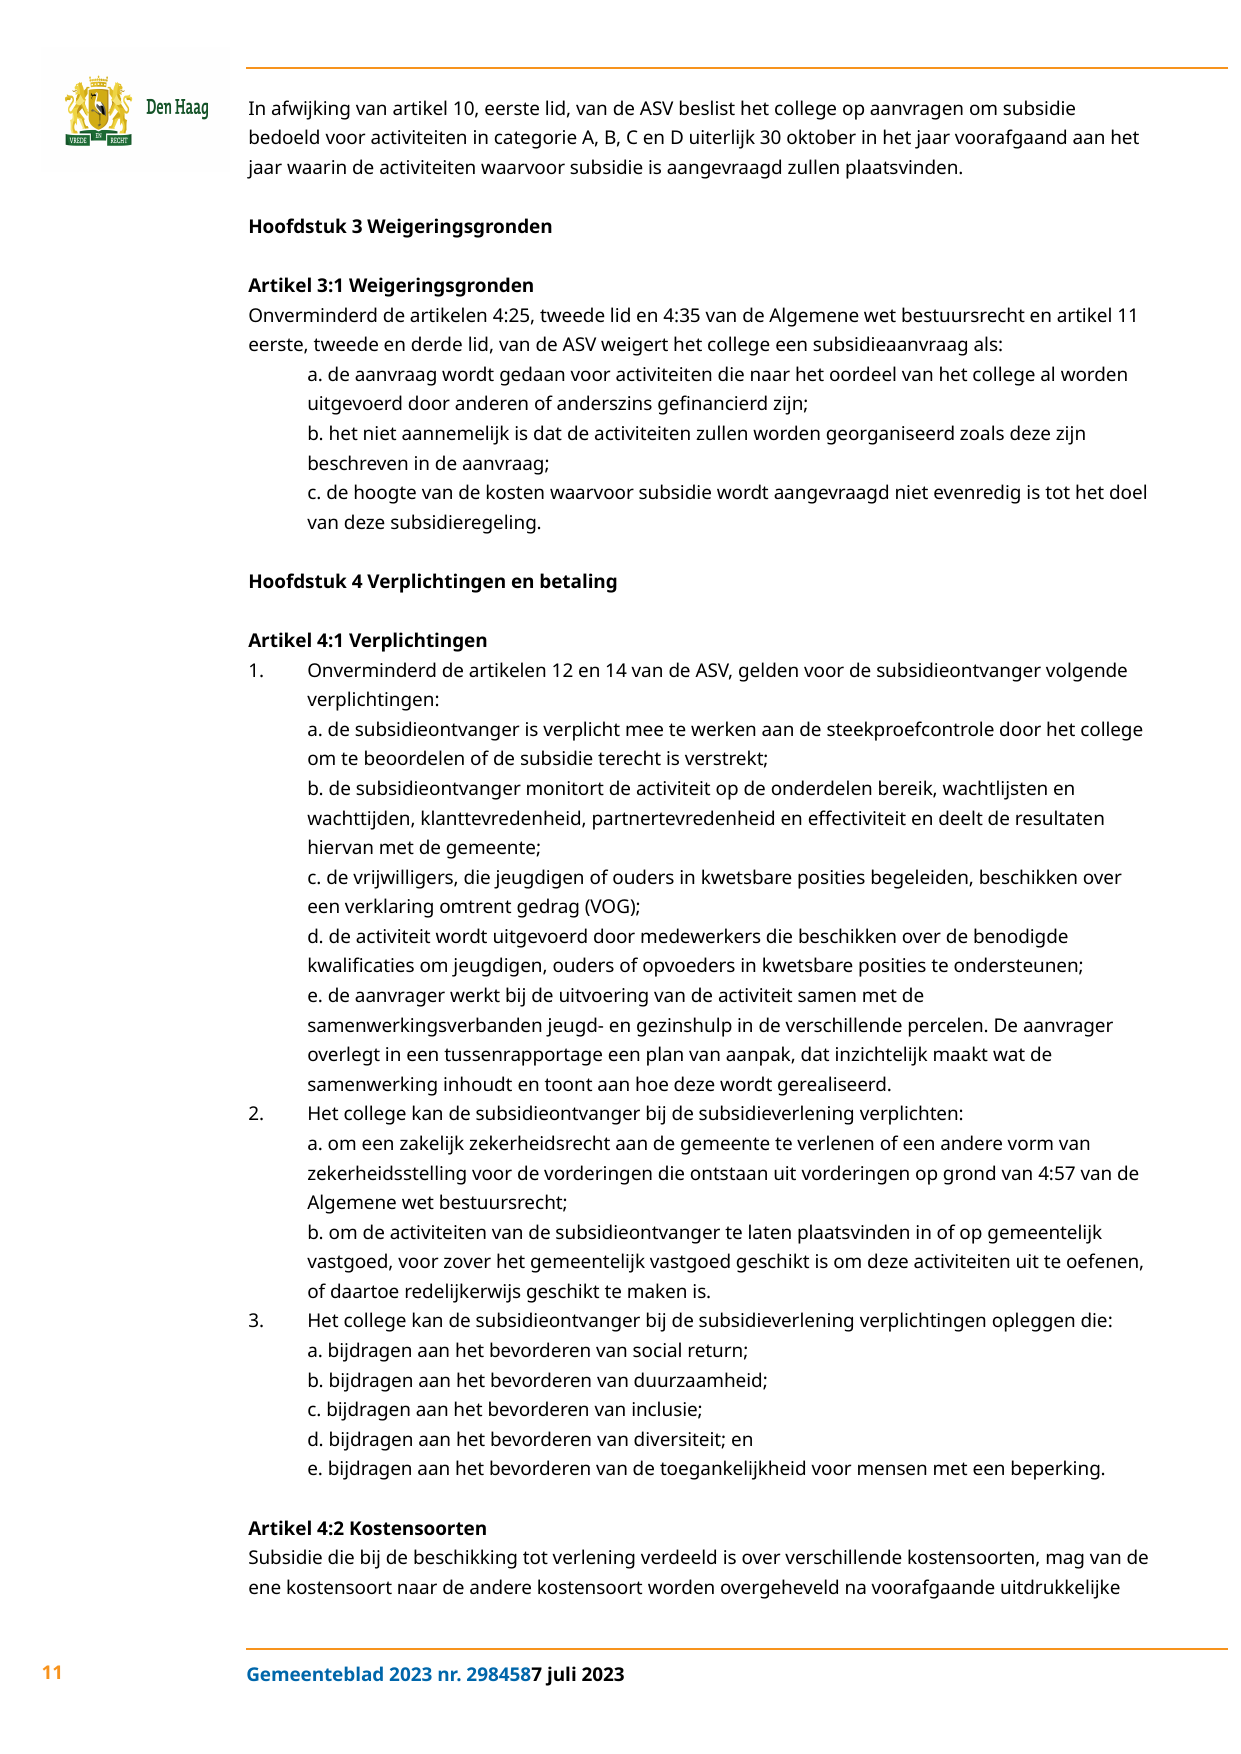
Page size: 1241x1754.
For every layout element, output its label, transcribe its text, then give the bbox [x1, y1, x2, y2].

list e. de aanvrager werkt bij de uitvoering van de activiteit samen met de samenwerkingsverbanden jeugd- en gezinshulp in de verschillende percelen. De aanvrager overlegt in een tussenrapportage een plan van aanpak, dat inzichtelijk maakt wat de samenwerking inhoudt en toont aan hoe deze wordt gerealiseerd. [248, 982, 1152, 1097]
list c. bijdragen aan het bevorderen van inclusie; [248, 1396, 1152, 1422]
text Onverminderd de artikelen 4:25, tweede lid en 4:35 van de Algemene wet bestuursrecht en artikel 11 eerste, tweede en derde lid, van de ASV weigert het college een subsidieaanvraag als: [248, 302, 1152, 357]
text Artikel 4:2 Kostensoorten [248, 1515, 1152, 1541]
list a. de aanvraag wordt gedaan voor activiteiten die naar het oordeel van het college al worden uitgevoerd door anderen of anderszins gefinancierd zijn; [248, 361, 1152, 416]
list a. de subsidieontvanger is verplicht mee te werken aan de steekproefcontrole door het college om te beoordelen of de subsidie terecht is verstrekt; [248, 716, 1152, 771]
text Subsidie die bij de beschikking tot verlening verdeeld is over verschillende kostensoorten, mag van de ene kostensoort naar de andere kostensoort worden overgeheveld na voorafgaande uitdrukkelijke [248, 1544, 1152, 1600]
list b. om de activiteiten van de subsidieontvanger te laten plaatsvinden in of op gemeentelijk vastgoed, voor zover het gemeentelijk vastgoed geschikt is om deze activiteiten uit te oefenen, of daartoe redelijkerwijs geschikt te maken is. [248, 1219, 1152, 1304]
list Het college kan de subsidieontvanger bij de subsidieverlening verplichtingen opleggen die: [248, 1308, 1152, 1333]
list c. de hoogte van de kosten waarvoor subsidie wordt aangevraagd niet evenredig is tot het doel van deze subsidieregeling. [248, 479, 1152, 535]
list e. bijdragen aan het bevorderen van de toegankelijkheid voor mensen met een beperking. [248, 1456, 1152, 1481]
list d. de activiteit wordt uitgevoerd door medewerkers die beschikken over de benodigde kwalificaties om jeugdigen, ouders of opvoeders in kwetsbare posities te ondersteunen; [248, 923, 1152, 978]
list Onverminderd de artikelen 12 en 14 van de ASV, gelden voor de subsidieontvanger volgende verplichtingen: [248, 657, 1152, 712]
list a. bijdragen aan het bevorderen van social return; [248, 1337, 1152, 1363]
text Artikel 4:1 Verplichtingen [248, 627, 1152, 653]
list d. bijdragen aan het bevorderen van diversiteit; en [248, 1426, 1152, 1452]
text Hoofdstuk 4 Verplichtingen en betaling [248, 568, 1152, 594]
list a. om een zakelijk zekerheidsrecht aan de gemeente te verlenen of een andere vorm van zekerheidsstelling voor de vorderingen die ontstaan uit vorderingen op grond van 4:57 van de Algemene wet bestuursrecht; [248, 1130, 1152, 1215]
text Hoofdstuk 3 Weigeringsgronden [248, 213, 1152, 239]
text Artikel 3:1 Weigeringsgronden [248, 272, 1152, 298]
list b. het niet aannemelijk is dat de activiteiten zullen worden georganiseerd zoals deze zijn beschreven in de aanvraag; [248, 420, 1152, 476]
list c. de vrijwilligers, die jeugdigen of ouders in kwetsbare posities begeleiden, beschikken over een verklaring omtrent gedrag (VOG); [248, 864, 1152, 919]
picture [41, 47, 231, 172]
text In afwijking van artikel 10, eerste lid, van de ASV beslist het college op aanvragen om subsidie bedoeld voor activiteiten in categorie A, B, C en D uiterlijk 30 oktober in het jaar voorafgaand aan het jaar waarin de activiteiten waarvoor subsidie is aangevraagd zullen plaatsvinden. [248, 95, 1152, 180]
list Het college kan de subsidieontvanger bij de subsidieverlening verplichten: [248, 1101, 1152, 1126]
list b. de subsidieontvanger monitort de activiteit op de onderdelen bereik, wachtlijsten en wachttijden, klanttevredenheid, partnertevredenheid en effectiviteit en deelt de resultaten hiervan met de gemeente; [248, 775, 1152, 860]
list b. bijdragen aan het bevorderen van duurzaamheid; [248, 1367, 1152, 1393]
